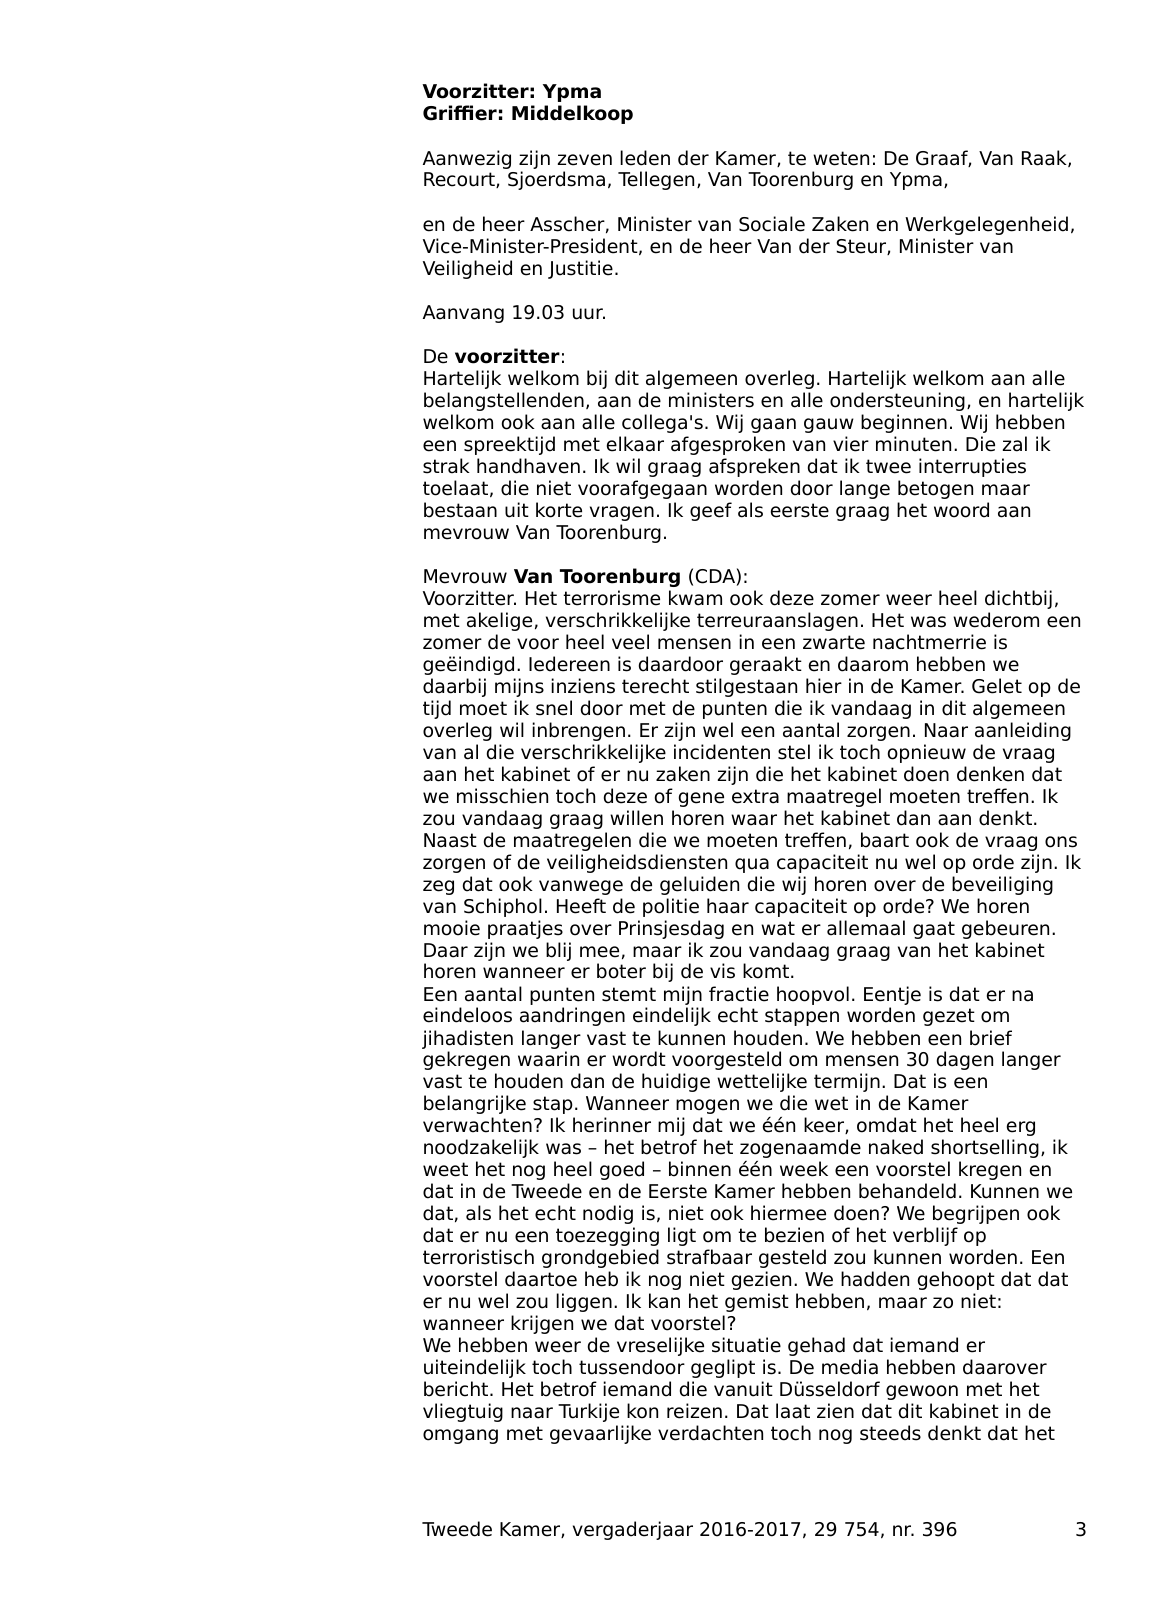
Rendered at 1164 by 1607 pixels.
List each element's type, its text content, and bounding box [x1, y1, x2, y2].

text en de heer Asscher, Minister van Sociale Zaken en Werkgelegenheid, Vice-Minister-President, en de heer Van der Steur, Minister van Veiligheid en Justitie. [422, 213, 1087, 279]
text Hartelijk welkom bij dit algemeen overleg. Hartelijk welkom aan alle belangstellenden, aan de ministers en alle ondersteuning, en hartelijk welkom ook aan alle collega's. Wij gaan gauw beginnen. Wij hebben een spreektijd met elkaar afgesproken van vier minuten. Die zal ik strak handhaven. Ik wil graag afspreken dat ik twee interrupties toelaat, die niet voorafgegaan worden door lange betogen maar bestaan uit korte vragen. Ik geef als eerste graag het woord aan mevrouw Van Toorenburg. [422, 368, 1087, 544]
text We hebben weer de vreselijke situatie gehad dat iemand er uiteindelijk toch tussendoor geglipt is. De media hebben daarover bericht. Het betrof iemand die vanuit Düsseldorf gewoon met het vliegtuig naar Turkije kon reizen. Dat laat zien dat dit kabinet in de omgang met gevaarlijke verdachten toch nog steeds denkt dat het [422, 1335, 1087, 1445]
text De voorzitter: [422, 346, 1087, 368]
text Naast de maatregelen die we moeten treffen, baart ook de vraag ons zorgen of de veiligheidsdiensten qua capaciteit nu wel op orde zijn. Ik zeg dat ook vanwege de geluiden die wij horen over de beveiliging van Schiphol. Heeft de politie haar capaciteit op orde? We horen mooie praatjes over Prinsjesdag en wat er allemaal gaat gebeuren. Daar zijn we blij mee, maar ik zou vandaag graag van het kabinet horen wanneer er boter bij de vis komt. [422, 829, 1087, 983]
text Aanvang 19.03 uur. [422, 302, 1087, 324]
text Voorzitter. Het terrorisme kwam ook deze zomer weer heel dichtbij, met akelige, verschrikkelijke terreuraanslagen. Het was wederom een zomer de voor heel veel mensen in een zwarte nachtmerrie is geëindigd. Iedereen is daardoor geraakt en daarom hebben we daarbij mijns inziens terecht stilgestaan hier in de Kamer. Gelet op de tijd moet ik snel door met de punten die ik vandaag in dit algemeen overleg wil inbrengen. Er zijn wel een aantal zorgen. Naar aanleiding van al die verschrikkelijke incidenten stel ik toch opnieuw de vraag aan het kabinet of er nu zaken zijn die het kabinet doen denken dat we misschien toch deze of gene extra maatregel moeten treffen. Ik zou vandaag graag willen horen waar het kabinet dan aan denkt. [422, 588, 1087, 829]
text Mevrouw Van Toorenburg (CDA): [422, 566, 1087, 588]
text Een aantal punten stemt mijn fractie hoopvol. Eentje is dat er na eindeloos aandringen eindelijk echt stappen worden gezet om jihadisten langer vast te kunnen houden. We hebben een brief gekregen waarin er wordt voorgesteld om mensen 30 dagen langer vast te houden dan de huidige wettelijke termijn. Dat is een belangrijke stap. Wanneer mogen we die wet in de Kamer verwachten? Ik herinner mij dat we één keer, omdat het heel erg noodzakelijk was – het betrof het zogenaamde naked shortselling, ik weet het nog heel goed – binnen één week een voorstel kregen en dat in de Tweede en de Eerste Kamer hebben behandeld. Kunnen we dat, als het echt nodig is, niet ook hiermee doen? We begrijpen ook dat er nu een toezegging ligt om te bezien of het verblijf op terroristisch grondgebied strafbaar gesteld zou kunnen worden. Een voorstel daartoe heb ik nog niet gezien. We hadden gehoopt dat dat er nu wel zou liggen. Ik kan het gemist hebben, maar zo niet: wanneer krijgen we dat voorstel? [422, 983, 1087, 1335]
text Griffier: Middelkoop [422, 103, 1087, 125]
text Voorzitter: Ypma [422, 81, 1087, 103]
text Aanwezig zijn zeven leden der Kamer, te weten: De Graaf, Van Raak, Recourt, Sjoerdsma, Tellegen, Van Toorenburg en Ypma, [422, 147, 1087, 191]
